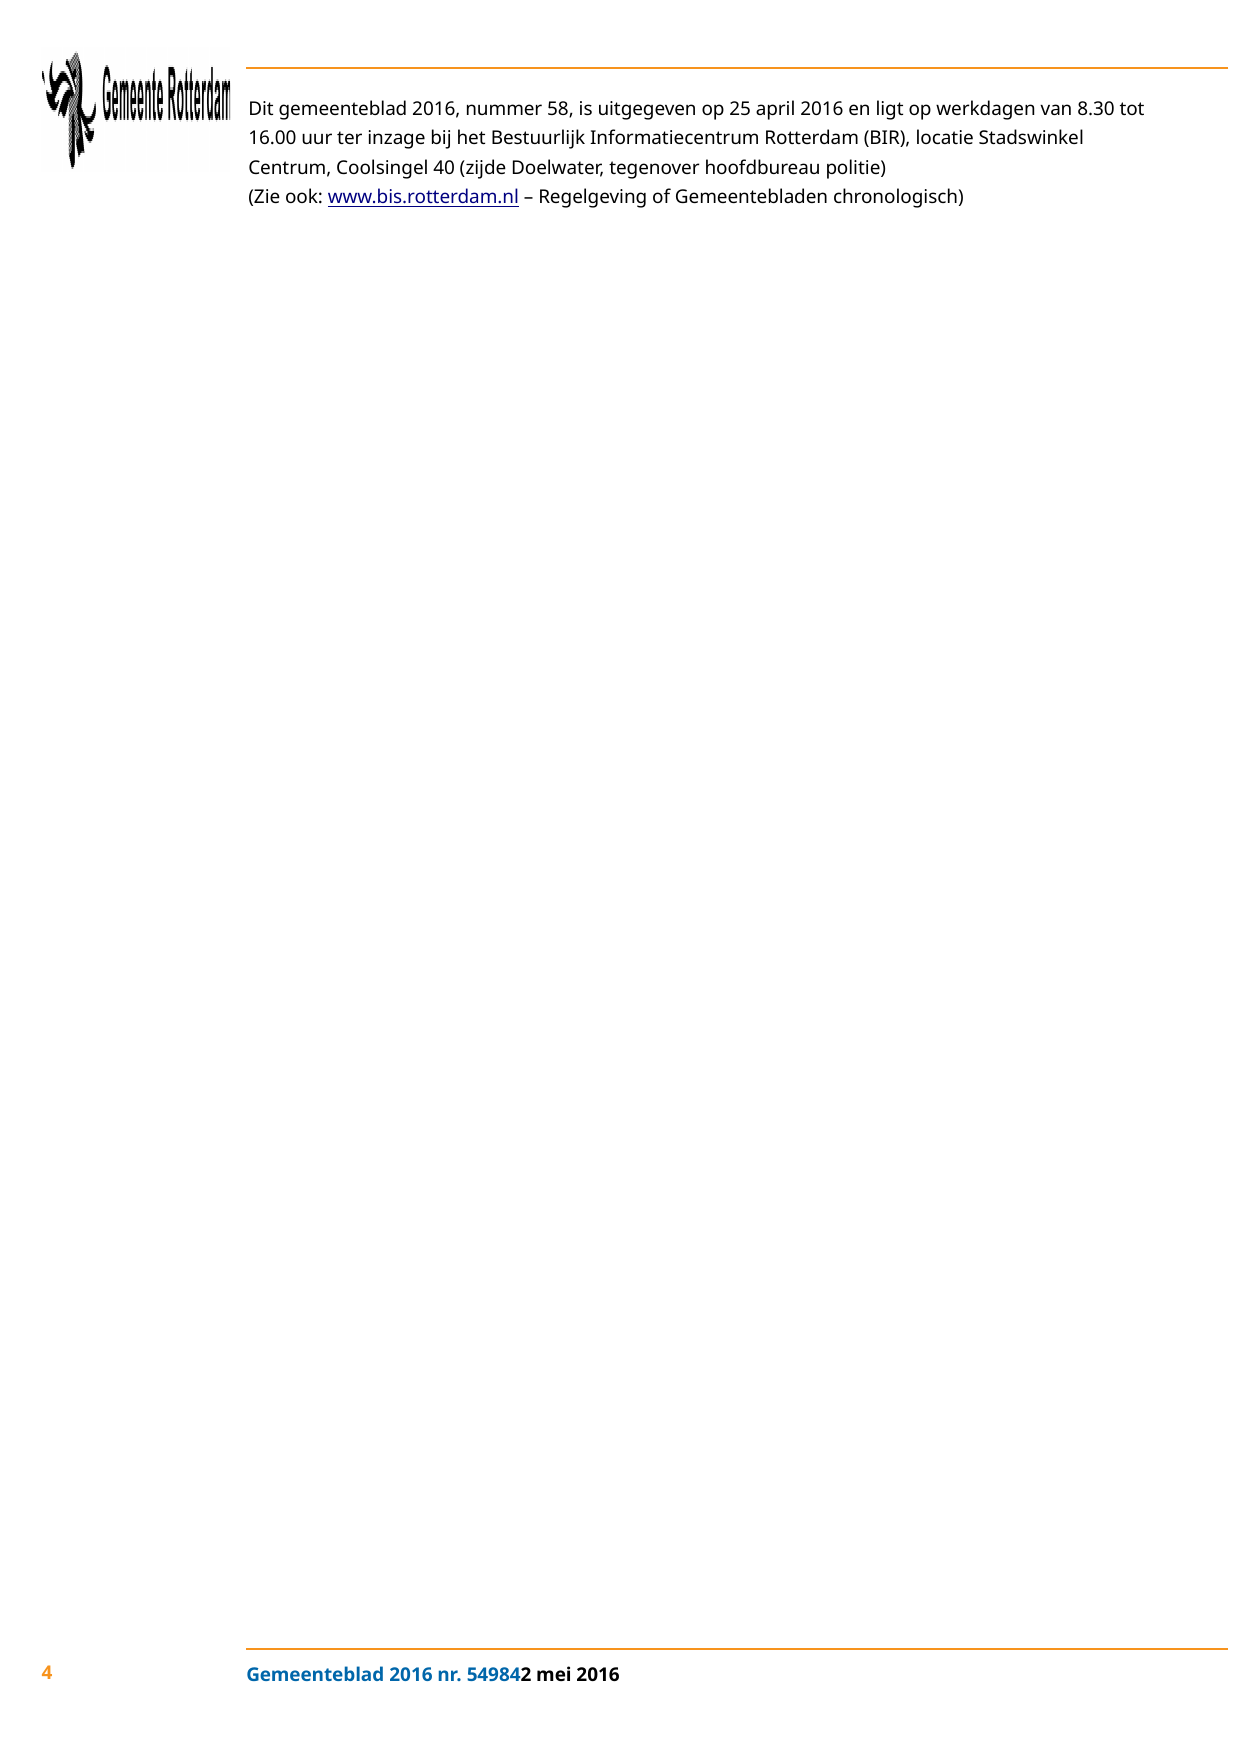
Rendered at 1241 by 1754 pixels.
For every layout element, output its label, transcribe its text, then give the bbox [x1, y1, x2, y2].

text (Zie ook: www.bis.rotterdam.nl – Regelgeving of Gemeentebladen chronologisch) [248, 184, 1152, 209]
picture [41, 47, 231, 172]
text Dit gemeenteblad 2016, nummer 58, is uitgegeven op 25 april 2016 en ligt op werkdagen van 8.30 tot 16.00 uur ter inzage bij het Bestuurlijk Informatiecentrum Rotterdam (BIR), locatie Stadswinkel Centrum, Coolsingel 40 (zijde Doelwater, tegenover hoofdbureau politie) [248, 95, 1152, 180]
